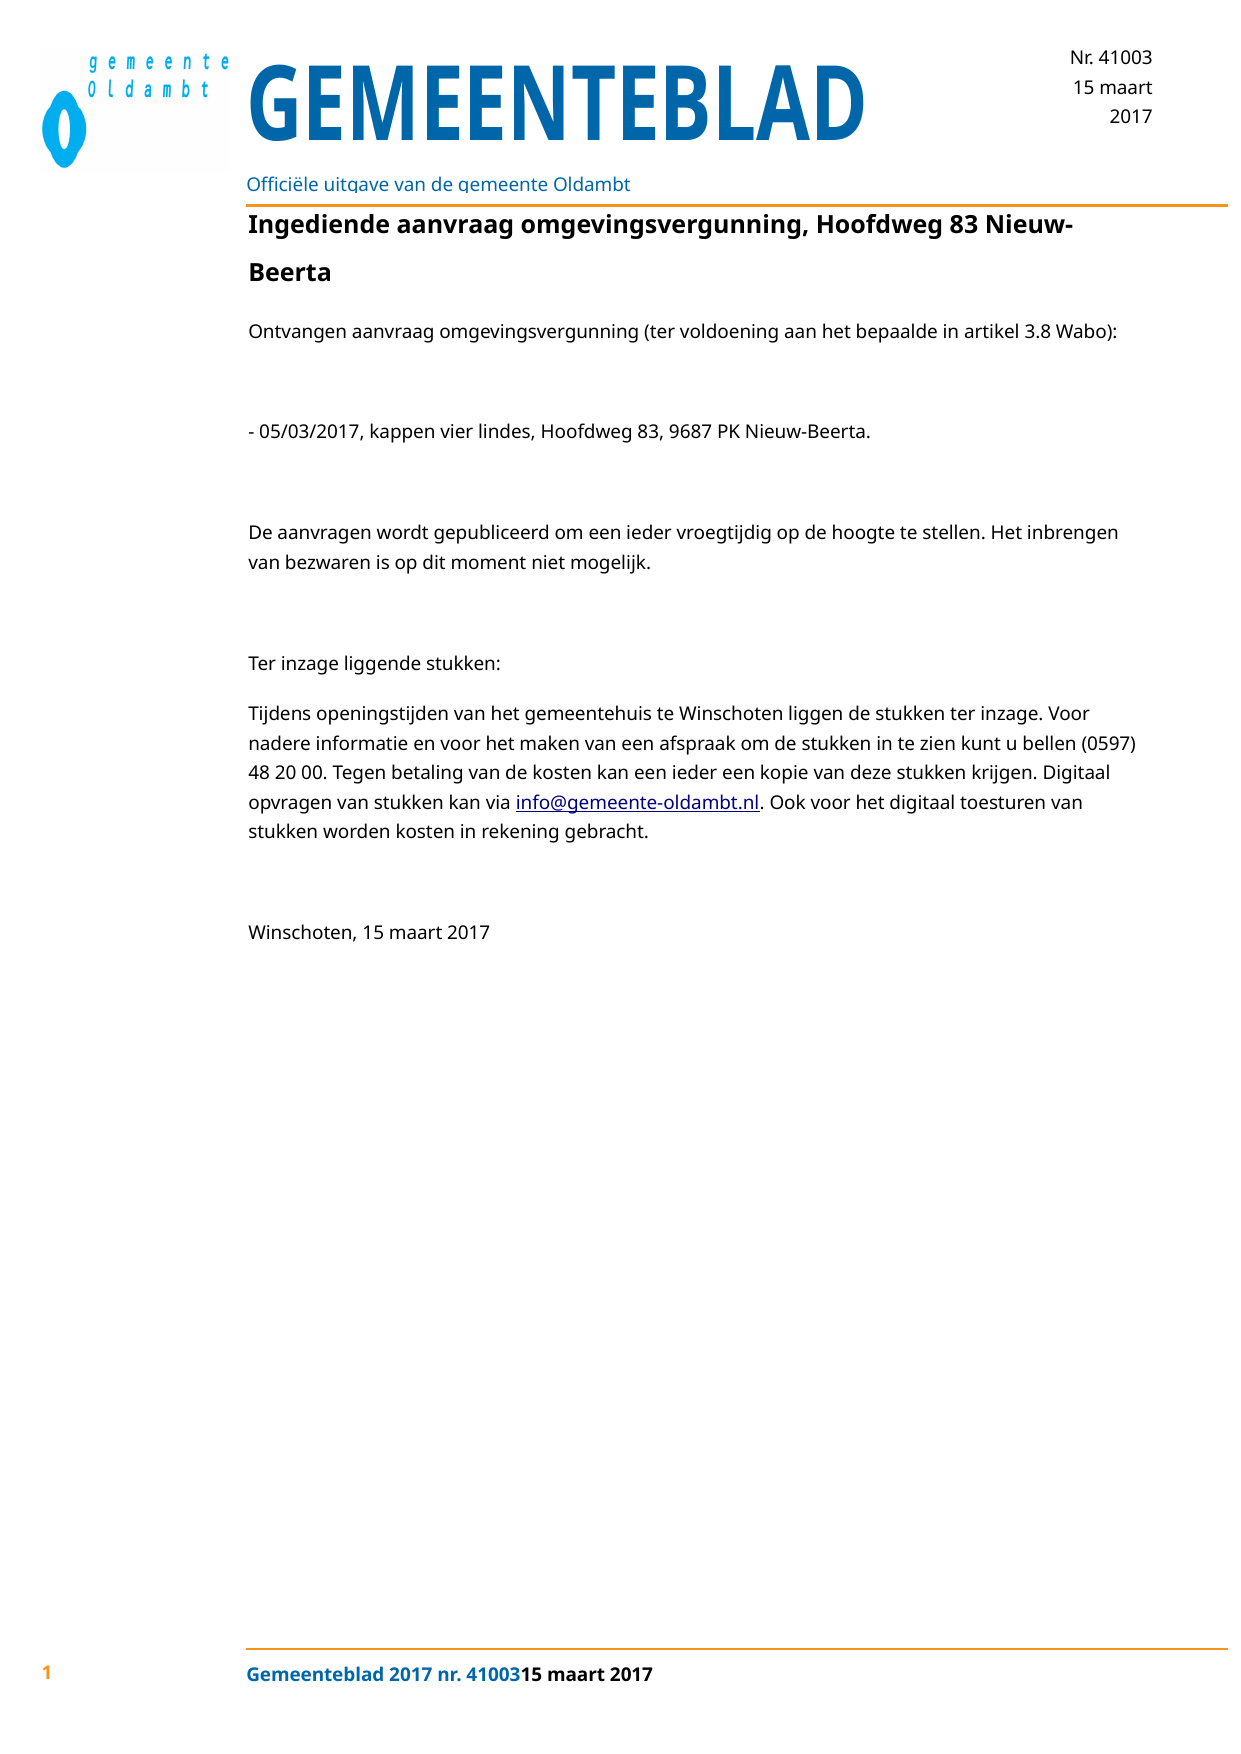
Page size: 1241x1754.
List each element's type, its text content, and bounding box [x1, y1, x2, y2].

text Winschoten, 15 maart 2017 [248, 919, 1152, 945]
text Tijdens openingstijden van het gemeentehuis te Winschoten liggen de stukken ter inzage. Voor nadere informatie en voor het maken van een afspraak om de stukken in te zien kunt u bellen (0597) 48 20 00. Tegen betaling van de kosten kan een ieder een kopie van deze stukken krijgen. Digitaal opvragen van stukken kan via info@gemeente-oldambt.nl. Ook voor het digitaal toesturen van stukken worden kosten in rekening gebracht. [248, 700, 1152, 844]
text De aanvragen wordt gepubliceerd om een ieder vroegtijdig op de hoogte te stellen. Het inbrengen van bezwaren is op dit moment niet mogelijk. [248, 519, 1152, 575]
picture [41, 47, 231, 172]
text Ontvangen aanvraag omgevingsvergunning (ter voldoening aan het bepaalde in artikel 3.8 Wabo): [248, 318, 1152, 344]
text - 05/03/2017, kappen vier lindes, Hoofdweg 83, 9687 PK Nieuw-Beerta. [248, 419, 1152, 444]
text Ingediende aanvraag omgevingsvergunning, Hoofdweg 83 Nieuw-Beerta [248, 207, 1152, 288]
text Ter inzage liggende stukken: [248, 650, 1152, 676]
